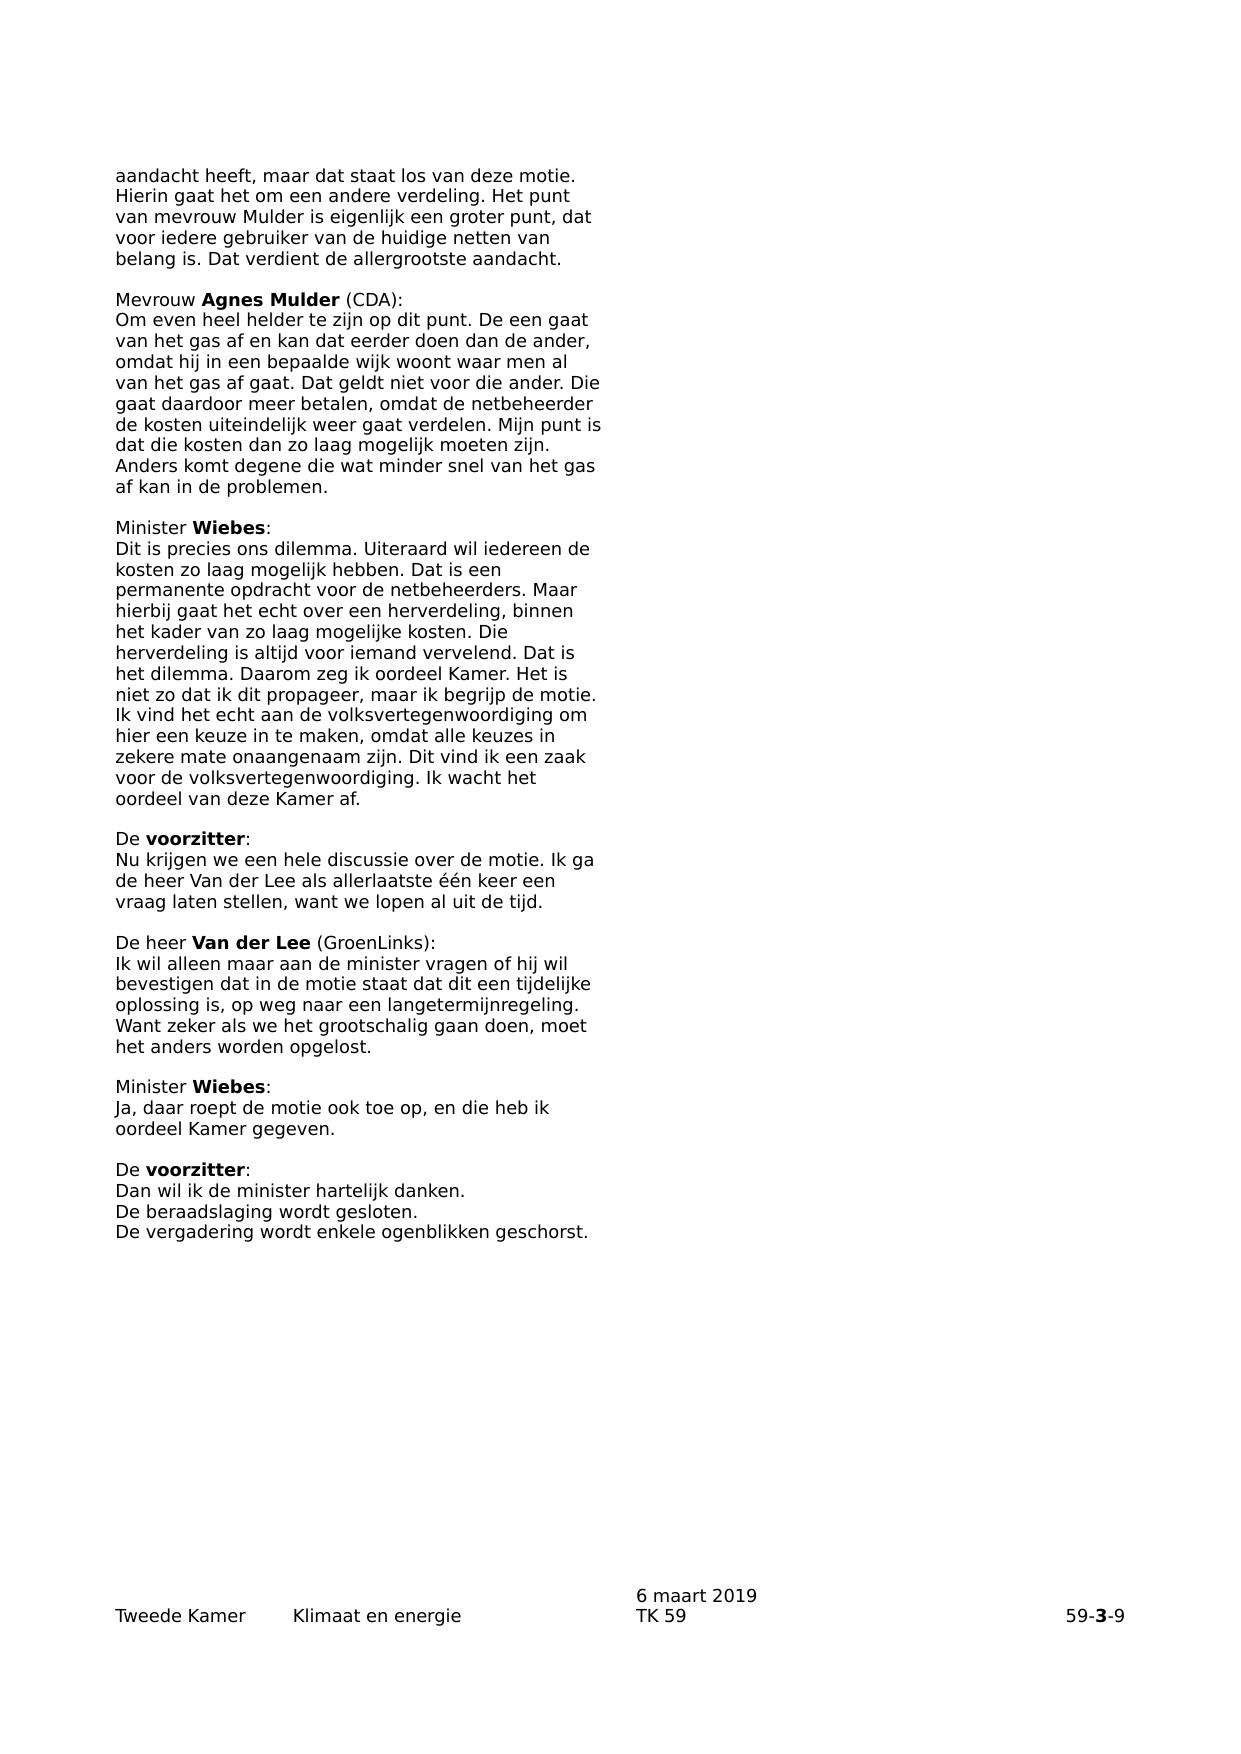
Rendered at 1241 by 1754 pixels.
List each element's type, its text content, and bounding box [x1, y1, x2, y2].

text Ja, daar roept de motie ook toe op, en die heb ik oordeel Kamer gegeven. [115, 1098, 605, 1140]
text Minister Wiebes: [115, 1077, 605, 1098]
text Om even heel helder te zijn op dit punt. De een gaat van het gas af en kan dat eerder doen dan de ander, omdat hij in een bepaalde wijk woont waar men al van het gas af gaat. Dat geldt niet voor die ander. Die gaat daardoor meer betalen, omdat de netbeheerder de kosten uiteindelijk weer gaat verdelen. Mijn punt is dat die kosten dan zo laag mogelijk moeten zijn. Anders komt degene die wat minder snel van het gas af kan in de problemen. [115, 310, 605, 498]
text Minister Wiebes: [115, 518, 605, 538]
text De vergadering wordt enkele ogenblikken geschorst. [115, 1222, 605, 1243]
text De beraadslaging wordt gesloten. [115, 1201, 605, 1222]
text Ik wil alleen maar aan de minister vragen of hij wil bevestigen dat in de motie staat dat dit een tijdelijke oplossing is, op weg naar een langetermijnregeling. Want zeker als we het grootschalig gaan doen, moet het anders worden opgelost. [115, 953, 605, 1057]
text Nu krijgen we een hele discussie over de motie. Ik ga de heer Van der Lee als allerlaatste één keer een vraag laten stellen, want we lopen al uit de tijd. [115, 850, 605, 912]
text Dit is precies ons dilemma. Uiteraard wil iedereen de kosten zo laag mogelijk hebben. Dat is een permanente opdracht voor de netbeheerders. Maar hierbij gaat het echt over een herverdeling, binnen het kader van zo laag mogelijke kosten. Die herverdeling is altijd voor iemand vervelend. Dat is het dilemma. Daarom zeg ik oordeel Kamer. Het is niet zo dat ik dit propageer, maar ik begrijp de motie. Ik vind het echt aan de volksvertegenwoordiging om hier een keuze in te maken, omdat alle keuzes in zekere mate onaangenaam zijn. Dit vind ik een zaak voor de volksvertegenwoordiging. Ik wacht het oordeel van deze Kamer af. [115, 538, 605, 809]
text Mevrouw Agnes Mulder (CDA): [115, 289, 605, 310]
text De voorzitter: [115, 829, 605, 850]
text aandacht heeft, maar dat staat los van deze motie. Hierin gaat het om een andere verdeling. Het punt van mevrouw Mulder is eigenlijk een groter punt, dat voor iedere gebruiker van de huidige netten van belang is. Dat verdient de allergrootste aandacht. [115, 165, 605, 269]
text Dan wil ik de minister hartelijk danken. [115, 1181, 605, 1201]
text De heer Van der Lee (GroenLinks): [115, 932, 605, 953]
text De voorzitter: [115, 1160, 605, 1181]
